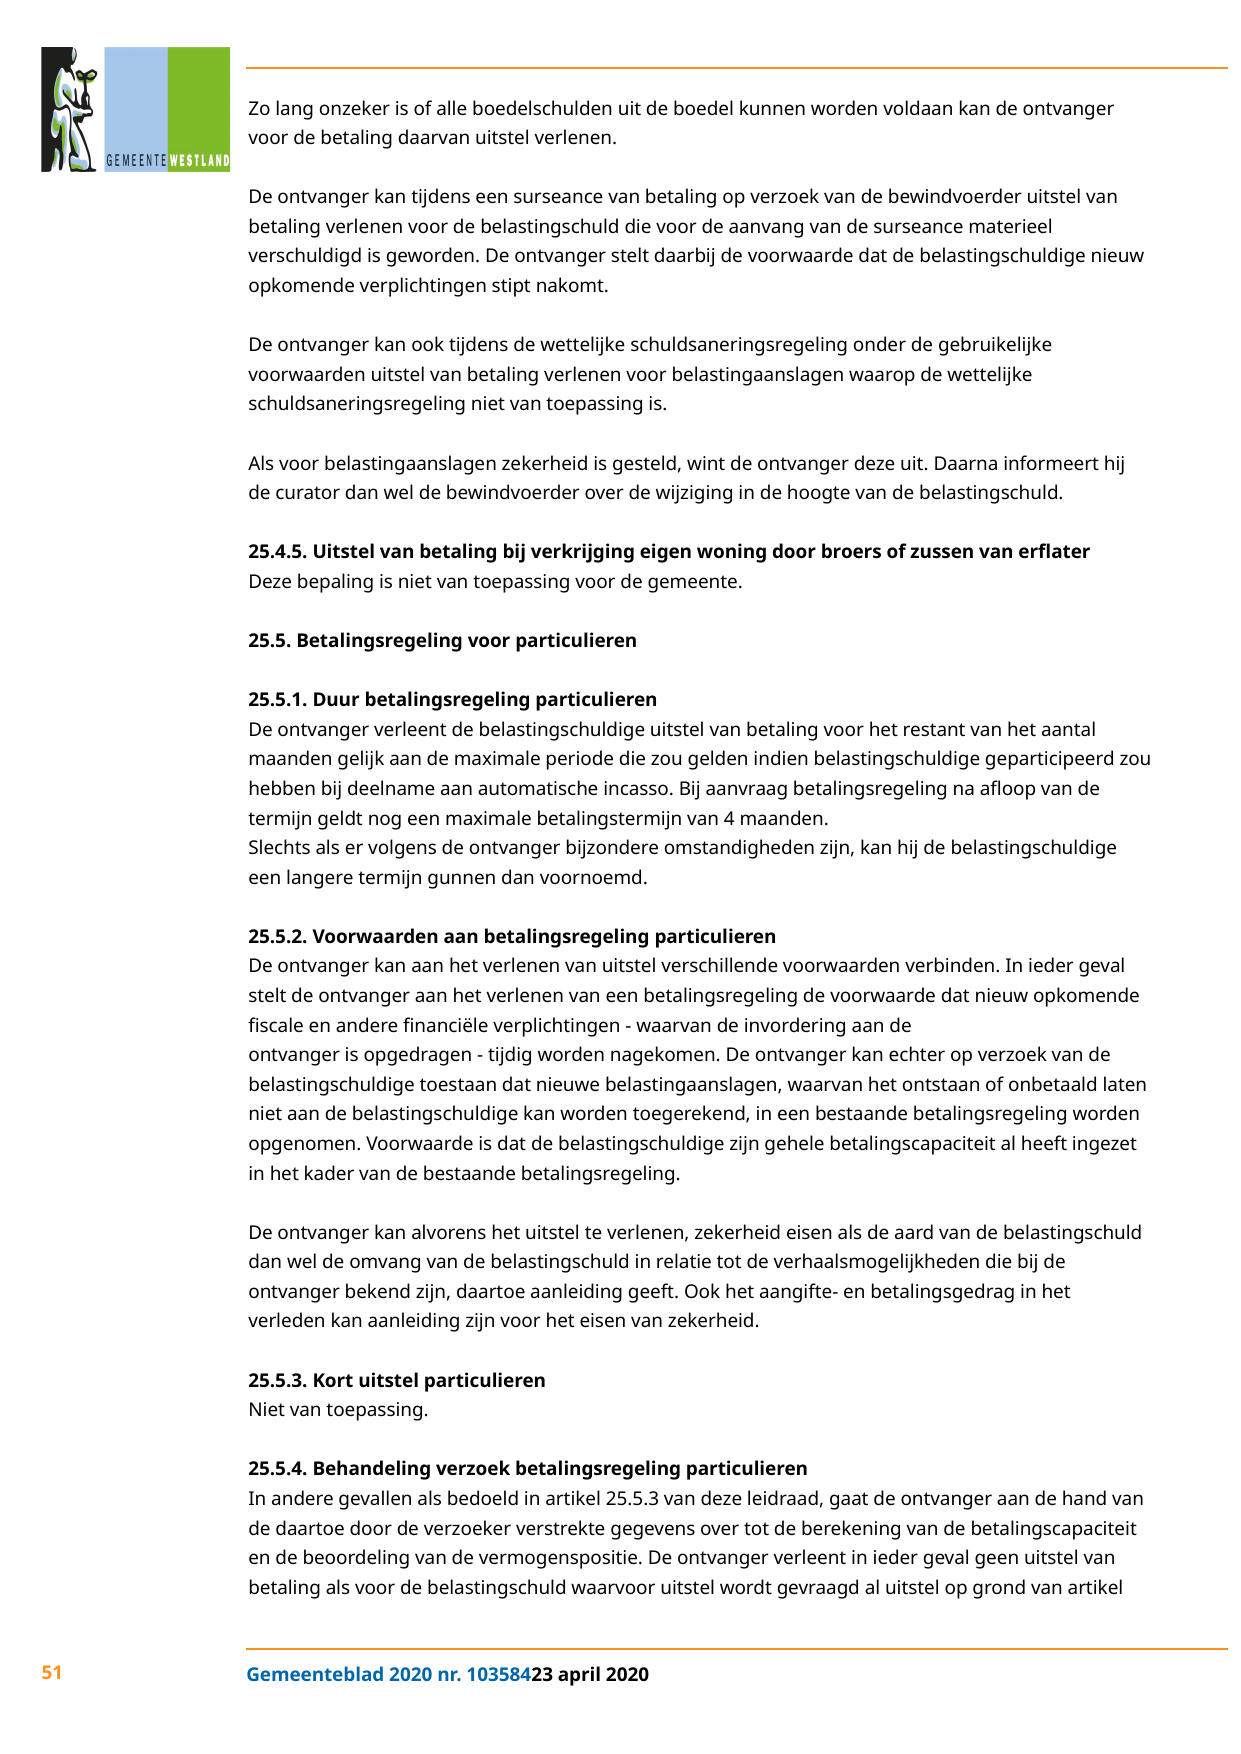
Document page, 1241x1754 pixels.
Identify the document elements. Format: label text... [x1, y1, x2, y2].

text ontvanger is opgedragen - tijdig worden nagekomen. De ontvanger kan echter op verzoek van de belastingschuldige toestaan dat nieuwe belastingaanslagen, waarvan het ontstaan of onbetaald laten niet aan de belastingschuldige kan worden toegerekend, in een bestaande betalingsregeling worden opgenomen. Voorwaarde is dat de belastingschuldige zijn gehele betalingscapaciteit al heeft ingezet in het kader van de bestaande betalingsregeling. [248, 1041, 1152, 1186]
text Zo lang onzeker is of alle boedelschulden uit de boedel kunnen worden voldaan kan de ontvanger voor de betaling daarvan uitstel verlenen. [248, 95, 1152, 150]
text 25.5.2. Voorwaarden aan betalingsregeling particulieren [248, 923, 1152, 949]
text 25.5.3. Kort uitstel particulieren [248, 1367, 1152, 1393]
text Slechts als er volgens de ontvanger bijzondere omstandigheden zijn, kan hij de belastingschuldige een langere termijn gunnen dan voornoemd. [248, 834, 1152, 890]
text De ontvanger kan tijdens een surseance van betaling op verzoek van de bewindvoerder uitstel van betaling verlenen voor de belastingschuld die voor de aanvang van de surseance materieel verschuldigd is geworden. De ontvanger stelt daarbij de voorwaarde dat de belastingschuldige nieuw opkomende verplichtingen stipt nakomt. [248, 183, 1152, 298]
text 25.5.1. Duur betalingsregeling particulieren [248, 686, 1152, 712]
text 25.5. Betalingsregeling voor particulieren [248, 627, 1152, 653]
text 25.4.5. Uitstel van betaling bij verkrijging eigen woning door broers of zussen van erflater [248, 538, 1152, 564]
picture [41, 47, 231, 172]
text De ontvanger kan aan het verlenen van uitstel verschillende voorwaarden verbinden. In ieder geval stelt de ontvanger aan het verlenen van een betalingsregeling de voorwaarde dat nieuw opkomende fiscale en andere financiële verplichtingen - waarvan de invordering aan de [248, 953, 1152, 1038]
text 25.5.4. Behandeling verzoek betalingsregeling particulieren [248, 1456, 1152, 1481]
text De ontvanger kan ook tijdens de wettelijke schuldsaneringsregeling onder de gebruikelijke voorwaarden uitstel van betaling verlenen voor belastingaanslagen waarop de wettelijke schuldsaneringsregeling niet van toepassing is. [248, 331, 1152, 416]
text De ontvanger kan alvorens het uitstel te verlenen, zekerheid eisen als de aard van de belastingschuld dan wel de omvang van de belastingschuld in relatie tot de verhaalsmogelijkheden die bij de ontvanger bekend zijn, daartoe aanleiding geeft. Ook het aangifte- en betalingsgedrag in het verleden kan aanleiding zijn voor het eisen van zekerheid. [248, 1219, 1152, 1333]
text In andere gevallen als bedoeld in artikel 25.5.3 van deze leidraad, gaat de ontvanger aan de hand van de daartoe door de verzoeker verstrekte gegevens over tot de berekening van de betalingscapaciteit en de beoordeling van de vermogenspositie. De ontvanger verleent in ieder geval geen uitstel van betaling als voor de belastingschuld waarvoor uitstel wordt gevraagd al uitstel op grond van artikel [248, 1485, 1152, 1600]
text Deze bepaling is niet van toepassing voor de gemeente. [248, 568, 1152, 594]
text Als voor belastingaanslagen zekerheid is gesteld, wint de ontvanger deze uit. Daarna informeert hij de curator dan wel de bewindvoerder over de wijziging in de hoogte van de belastingschuld. [248, 450, 1152, 505]
text Niet van toepassing. [248, 1396, 1152, 1422]
text De ontvanger verleent de belastingschuldige uitstel van betaling voor het restant van het aantal maanden gelijk aan de maximale periode die zou gelden indien belastingschuldige geparticipeerd zou hebben bij deelname aan automatische incasso. Bij aanvraag betalingsregeling na afloop van de termijn geldt nog een maximale betalingstermijn van 4 maanden. [248, 716, 1152, 831]
